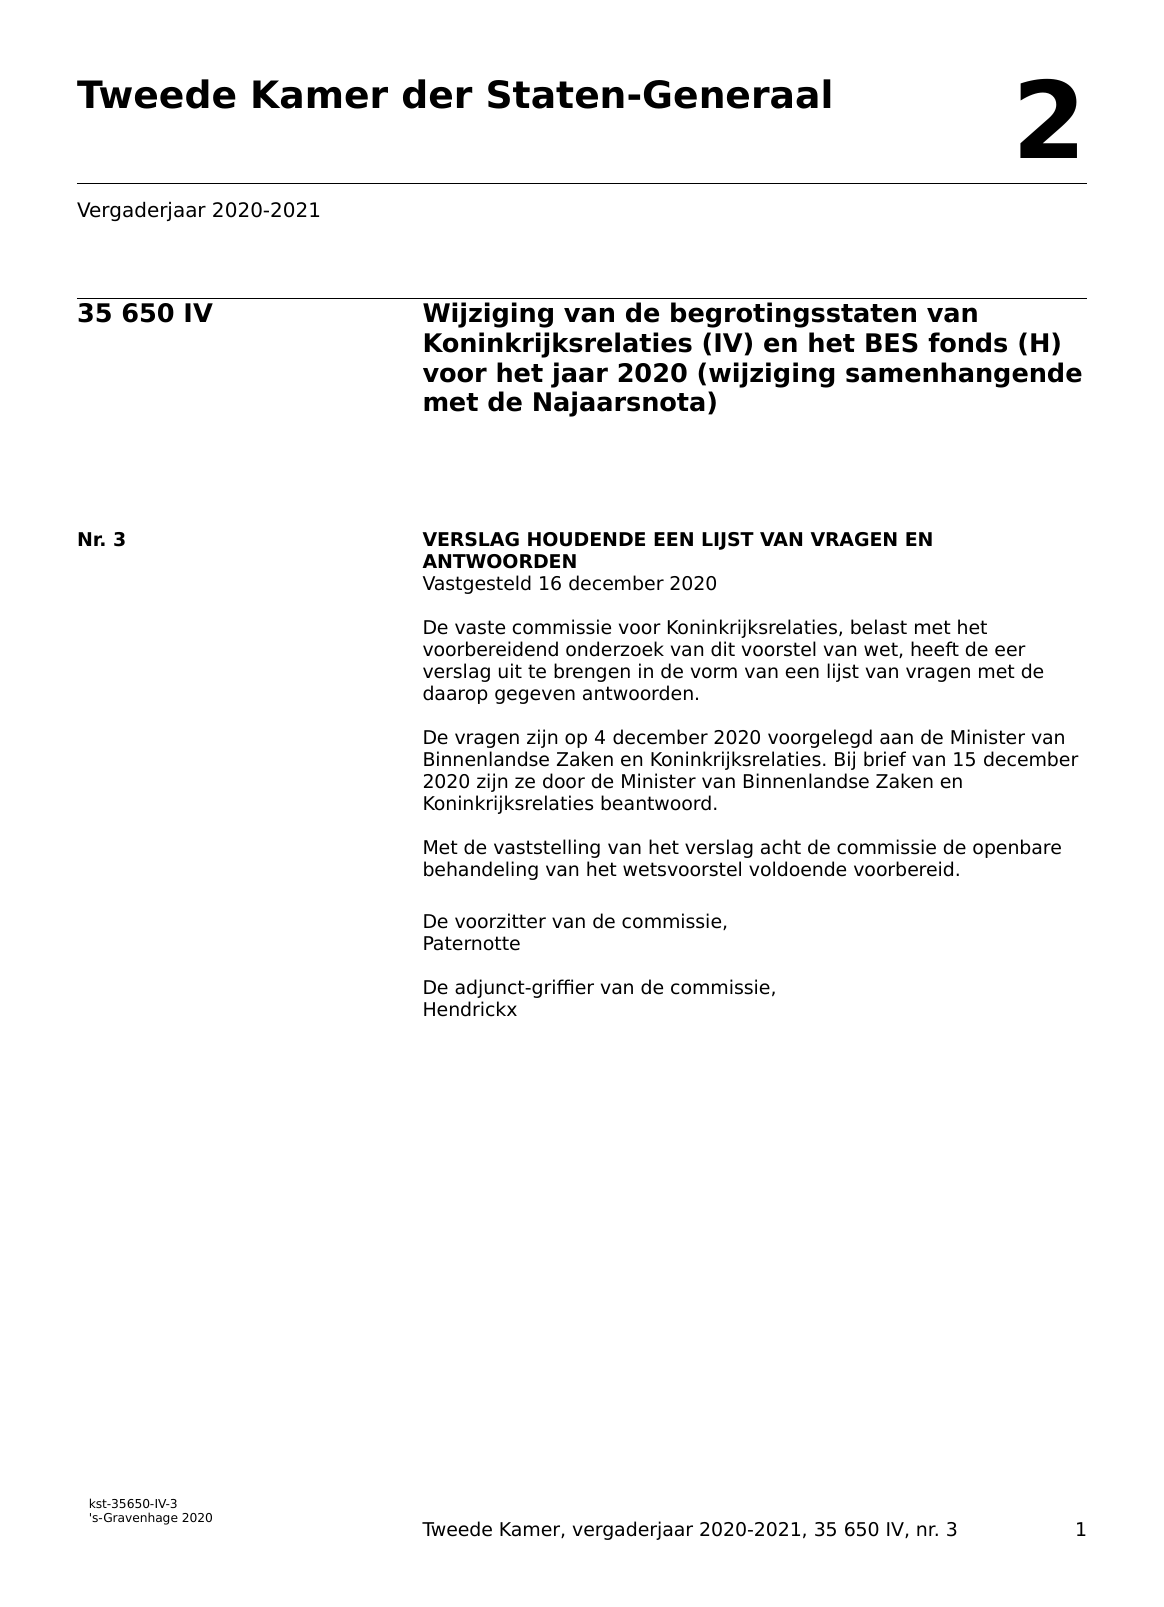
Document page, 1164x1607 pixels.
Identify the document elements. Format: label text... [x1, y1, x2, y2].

text De voorzitter van de commissie, Paternotte [422, 911, 1087, 955]
text kst-35650-IV-3 [88, 1497, 323, 1511]
table_header Tweede Kamer der Staten-Generaal [77, 59, 886, 183]
table_header 2 [886, 59, 1087, 183]
text Vastgesteld 16 december 2020 [422, 573, 1087, 595]
text Met de vaststelling van het verslag acht de commissie de openbare behandeling van het wetsvoorstel voldoende voorbereid. [422, 837, 1087, 881]
table_cell Vergaderjaar 2020-2021 [77, 184, 1087, 298]
text De vragen zijn op 4 december 2020 voorgelegd aan de Minister van Binnenlandse Zaken en Koninkrijksrelaties. Bij brief van 15 december 2020 zijn ze door de Minister van Binnenlandse Zaken en Koninkrijksrelaties beantwoord. [422, 727, 1087, 815]
text De vaste commissie voor Koninkrijksrelaties, belast met het voorbereidend onderzoek van dit voorstel van wet, heeft de eer verslag uit te brengen in de vorm van een lijst van vragen met de daarop gegeven antwoorden. [422, 617, 1087, 705]
subtitle 35 650 IV Wijziging van de begrotingsstaten van Koninkrijksrelaties (IV) en het BES fonds (H) voor het jaar 2020 (wijziging samenhangende met de Najaarsnota) [77, 299, 1087, 418]
text De adjunct-griffier van de commissie, Hendrickx [422, 977, 1087, 1021]
subtitle Nr. 3 VERSLAG HOUDENDE EEN LIJST VAN VRAGEN EN ANTWOORDEN [77, 529, 1087, 573]
text 's-Gravenhage 2020 [88, 1511, 323, 1525]
